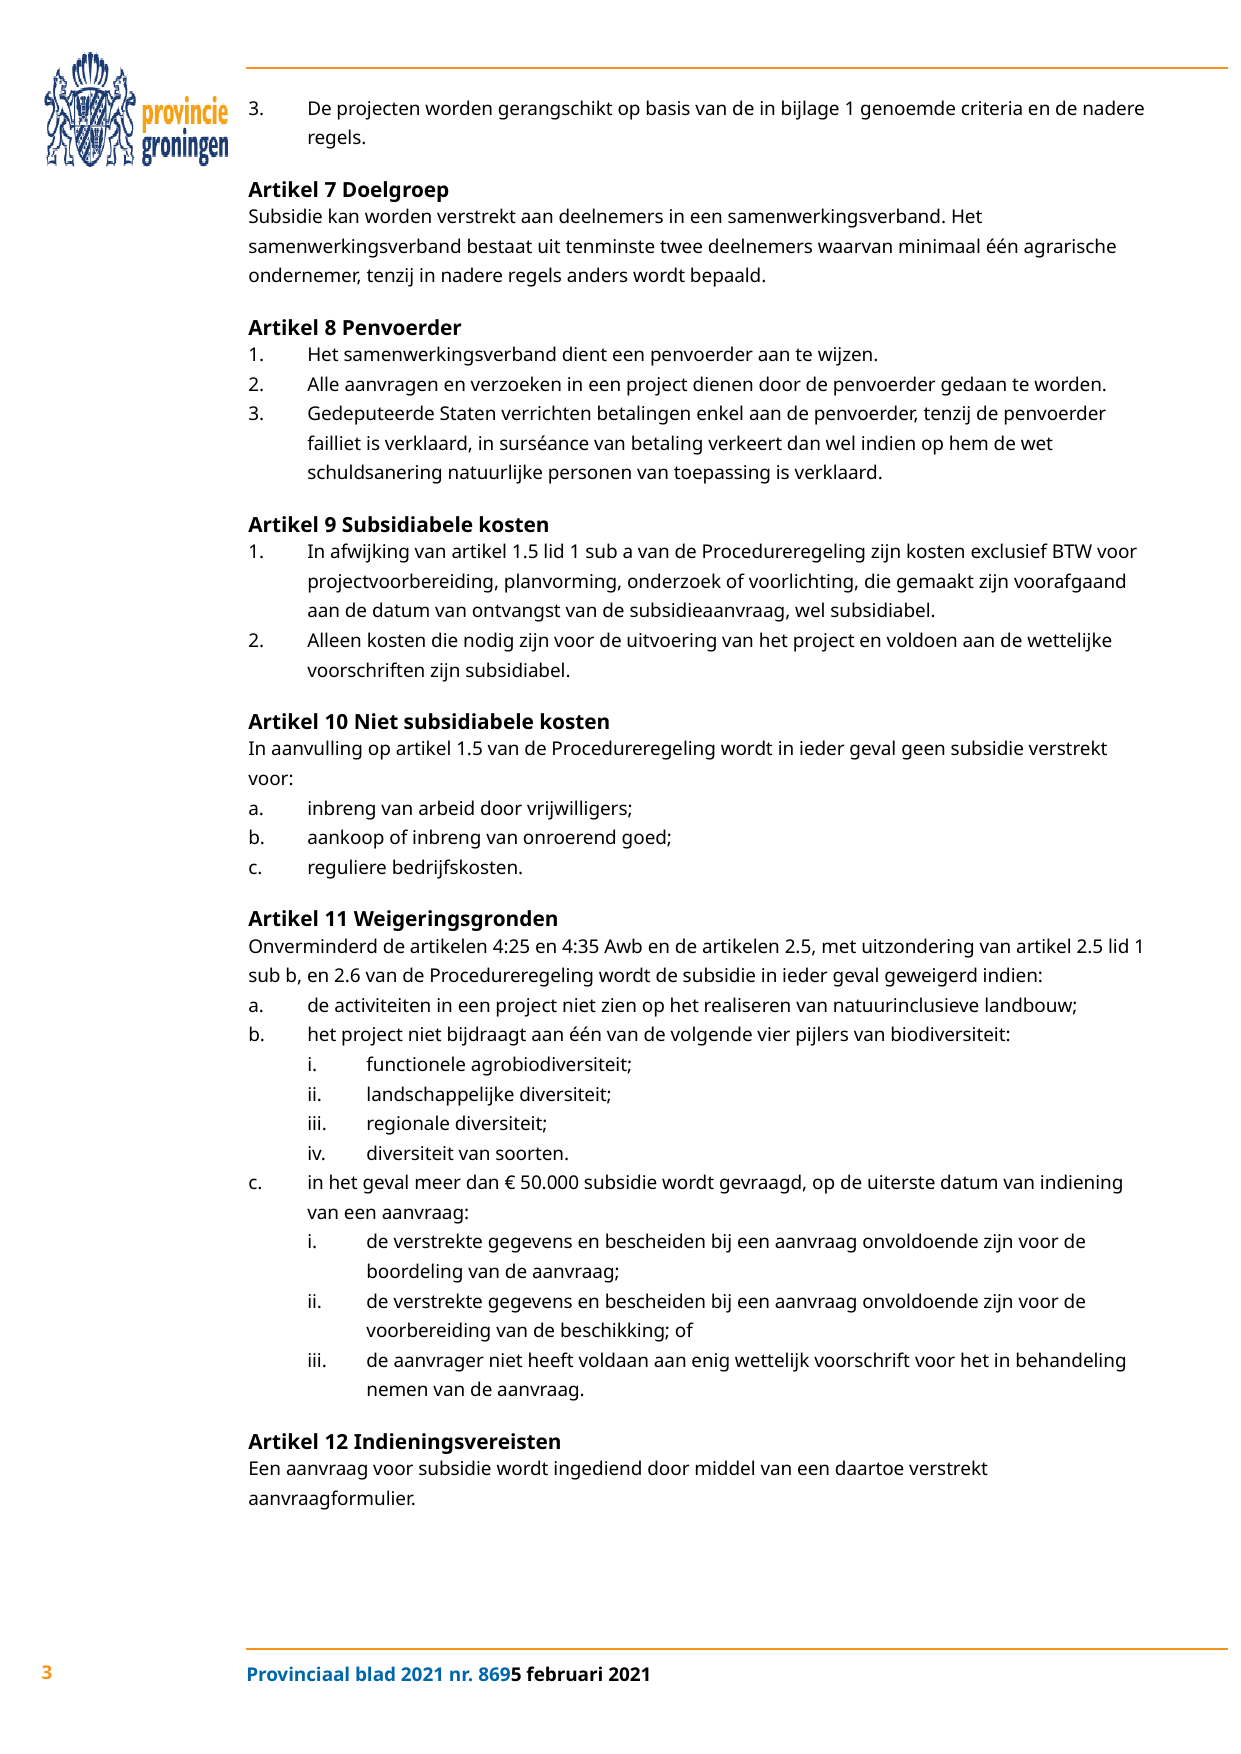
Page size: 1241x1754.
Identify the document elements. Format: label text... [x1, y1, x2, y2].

text In aanvulling op artikel 1.5 van de Procedureregeling wordt in ieder geval geen subsidie verstrekt voor: [248, 736, 1152, 791]
list de aanvrager niet heeft voldaan aan enig wettelijk voorschrift voor het in behandeling nemen van de aanvraag. [307, 1347, 1152, 1402]
text Artikel 11 Weigeringsgronden [248, 904, 1152, 933]
list de activiteiten in een project niet zien op het realiseren van natuurinclusieve landbouw; [248, 992, 1152, 1018]
text Een aanvraag voor subsidie wordt ingediend door middel van een daartoe verstrekt aanvraagformulier. [248, 1455, 1152, 1511]
picture [41, 47, 231, 172]
list Het samenwerkingsverband dient een penvoerder aan te wijzen. [248, 341, 1152, 367]
list de verstrekte gegevens en bescheiden bij een aanvraag onvoldoende zijn voor de boordeling van de aanvraag; [307, 1229, 1152, 1284]
list reguliere bedrijfskosten. [248, 854, 1152, 880]
list Alle aanvragen en verzoeken in een project dienen door de penvoerder gedaan te worden. [248, 371, 1152, 397]
list functionele agrobiodiversiteit; [307, 1051, 1152, 1077]
list De projecten worden gerangschikt op basis van de in bijlage 1 genoemde criteria en de nadere regels. [248, 95, 1152, 150]
text Artikel 10 Niet subsidiabele kosten [248, 707, 1152, 736]
text Onverminderd de artikelen 4:25 en 4:35 Awb en de artikelen 2.5, met uitzondering van artikel 2.5 lid 1 sub b, en 2.6 van de Procedureregeling wordt de subsidie in ieder geval geweigerd indien: [248, 933, 1152, 988]
list aankoop of inbreng van onroerend goed; [248, 824, 1152, 850]
list In afwijking van artikel 1.5 lid 1 sub a van de Procedureregeling zijn kosten exclusief BTW voor projectvoorbereiding, planvorming, onderzoek of voorlichting, die gemaakt zijn voorafgaand aan de datum van ontvangst van de subsidieaanvraag, wel subsidiabel. [248, 538, 1152, 623]
text Artikel 7 Doelgroep [248, 175, 1152, 203]
list de verstrekte gegevens en bescheiden bij een aanvraag onvoldoende zijn voor de voorbereiding van de beschikking; of [307, 1288, 1152, 1343]
list het project niet bijdraagt aan één van de volgende vier pijlers van biodiversiteit: [248, 1022, 1152, 1047]
list diversiteit van soorten. [307, 1140, 1152, 1166]
text Artikel 12 Indieningsvereisten [248, 1427, 1152, 1455]
list regionale diversiteit; [307, 1110, 1152, 1136]
list landschappelijke diversiteit; [307, 1081, 1152, 1106]
text Artikel 8 Penvoerder [248, 313, 1152, 341]
text Subsidie kan worden verstrekt aan deelnemers in een samenwerkingsverband. Het samenwerkingsverband bestaat uit tenminste twee deelnemers waarvan minimaal één agrarische ondernemer, tenzij in nadere regels anders wordt bepaald. [248, 203, 1152, 288]
text Artikel 9 Subsidiabele kosten [248, 510, 1152, 538]
list Alleen kosten die nodig zijn voor de uitvoering van het project en voldoen aan de wettelijke voorschriften zijn subsidiabel. [248, 627, 1152, 682]
list inbreng van arbeid door vrijwilligers; [248, 795, 1152, 821]
list Gedeputeerde Staten verrichten betalingen enkel aan de penvoerder, tenzij de penvoerder failliet is verklaard, in surséance van betaling verkeert dan wel indien op hem de wet schuldsanering natuurlijke personen van toepassing is verklaard. [248, 400, 1152, 485]
list in het geval meer dan € 50.000 subsidie wordt gevraagd, op de uiterste datum van indiening van een aanvraag: [248, 1169, 1152, 1225]
